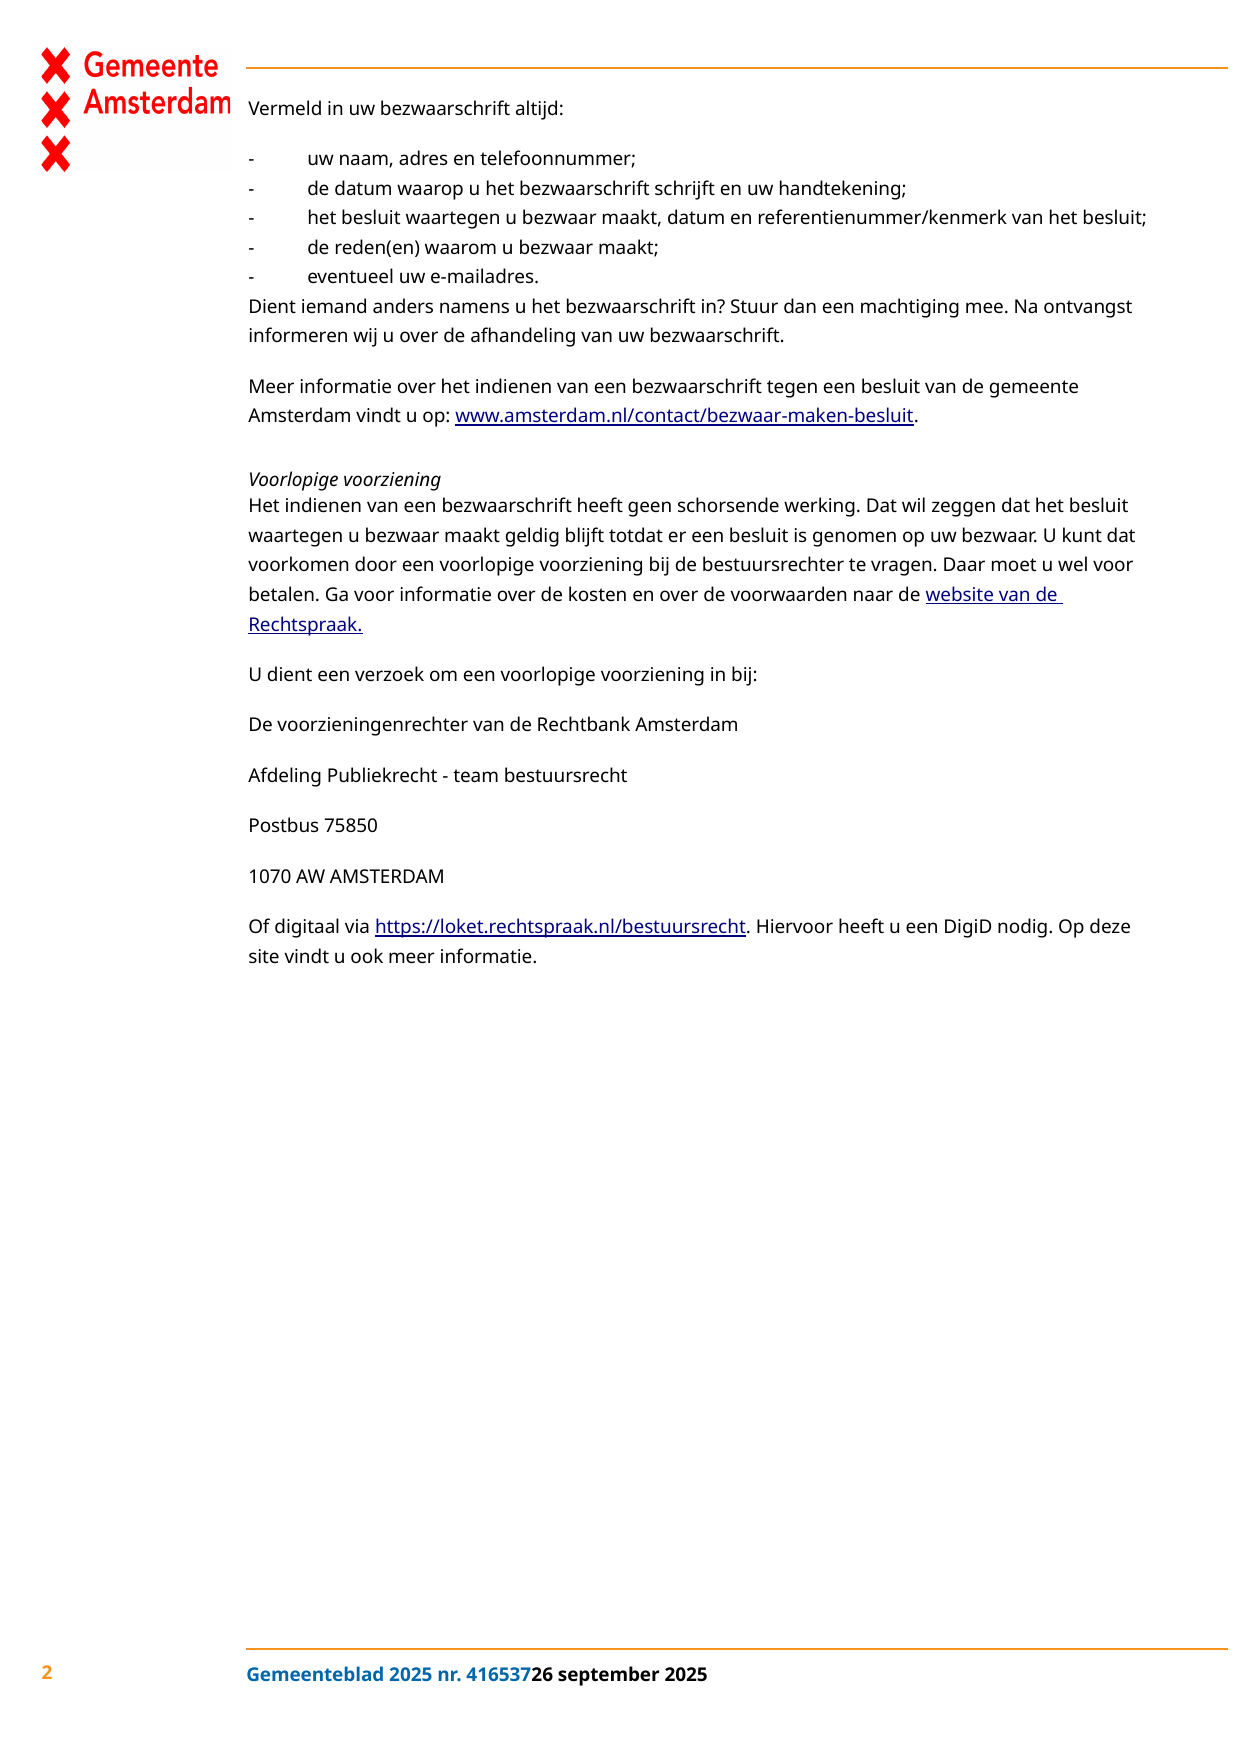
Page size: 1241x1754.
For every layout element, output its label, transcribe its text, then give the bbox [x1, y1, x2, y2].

text Vermeld in uw bezwaarschrift altijd: [248, 95, 1152, 121]
text Het indienen van een bezwaarschrift heeft geen schorsende werking. Dat wil zeggen dat het besluit waartegen u bezwaar maakt geldig blijft totdat er een besluit is genomen op uw bezwaar. U kunt dat voorkomen door een voorlopige voorziening bij de bestuursrechter te vragen. Daar moet u wel voor betalen. Ga voor informatie over de kosten en over de voorwaarden naar de website van de Rechtspraak. [248, 492, 1152, 636]
text 1070 AW AMSTERDAM [248, 863, 1152, 888]
text Dient iemand anders namens u het bezwaarschrift in? Stuur dan een machtiging mee. Na ontvangst informeren wij u over de afhandeling van uw bezwaarschrift. [248, 293, 1152, 348]
text Postbus 75850 [248, 812, 1152, 838]
text Of digitaal via https://loket.rechtspraak.nl/bestuursrecht. Hiervoor heeft u een DigiD nodig. Op deze site vindt u ook meer informatie. [248, 913, 1152, 968]
list de datum waarop u het bezwaarschrift schrijft en uw handtekening; [248, 175, 1152, 201]
list het besluit waartegen u bezwaar maakt, datum en referentienummer/kenmerk van het besluit; [248, 204, 1152, 230]
list uw naam, adres en telefoonnummer; [248, 145, 1152, 171]
text Meer informatie over het indienen van een bezwaarschrift tegen een besluit van de gemeente Amsterdam vindt u op: www.amsterdam.nl/contact/bezwaar-maken-besluit. [248, 373, 1152, 428]
text Voorlopige voorziening [248, 467, 1152, 492]
picture [41, 47, 231, 172]
text U dient een verzoek om een voorlopige voorziening in bij: [248, 661, 1152, 687]
list de reden(en) waarom u bezwaar maakt; [248, 234, 1152, 260]
text De voorzieningenrechter van de Rechtbank Amsterdam [248, 712, 1152, 737]
text Afdeling Publiekrecht - team bestuursrecht [248, 762, 1152, 788]
list eventueel uw e-mailadres. [248, 263, 1152, 289]
